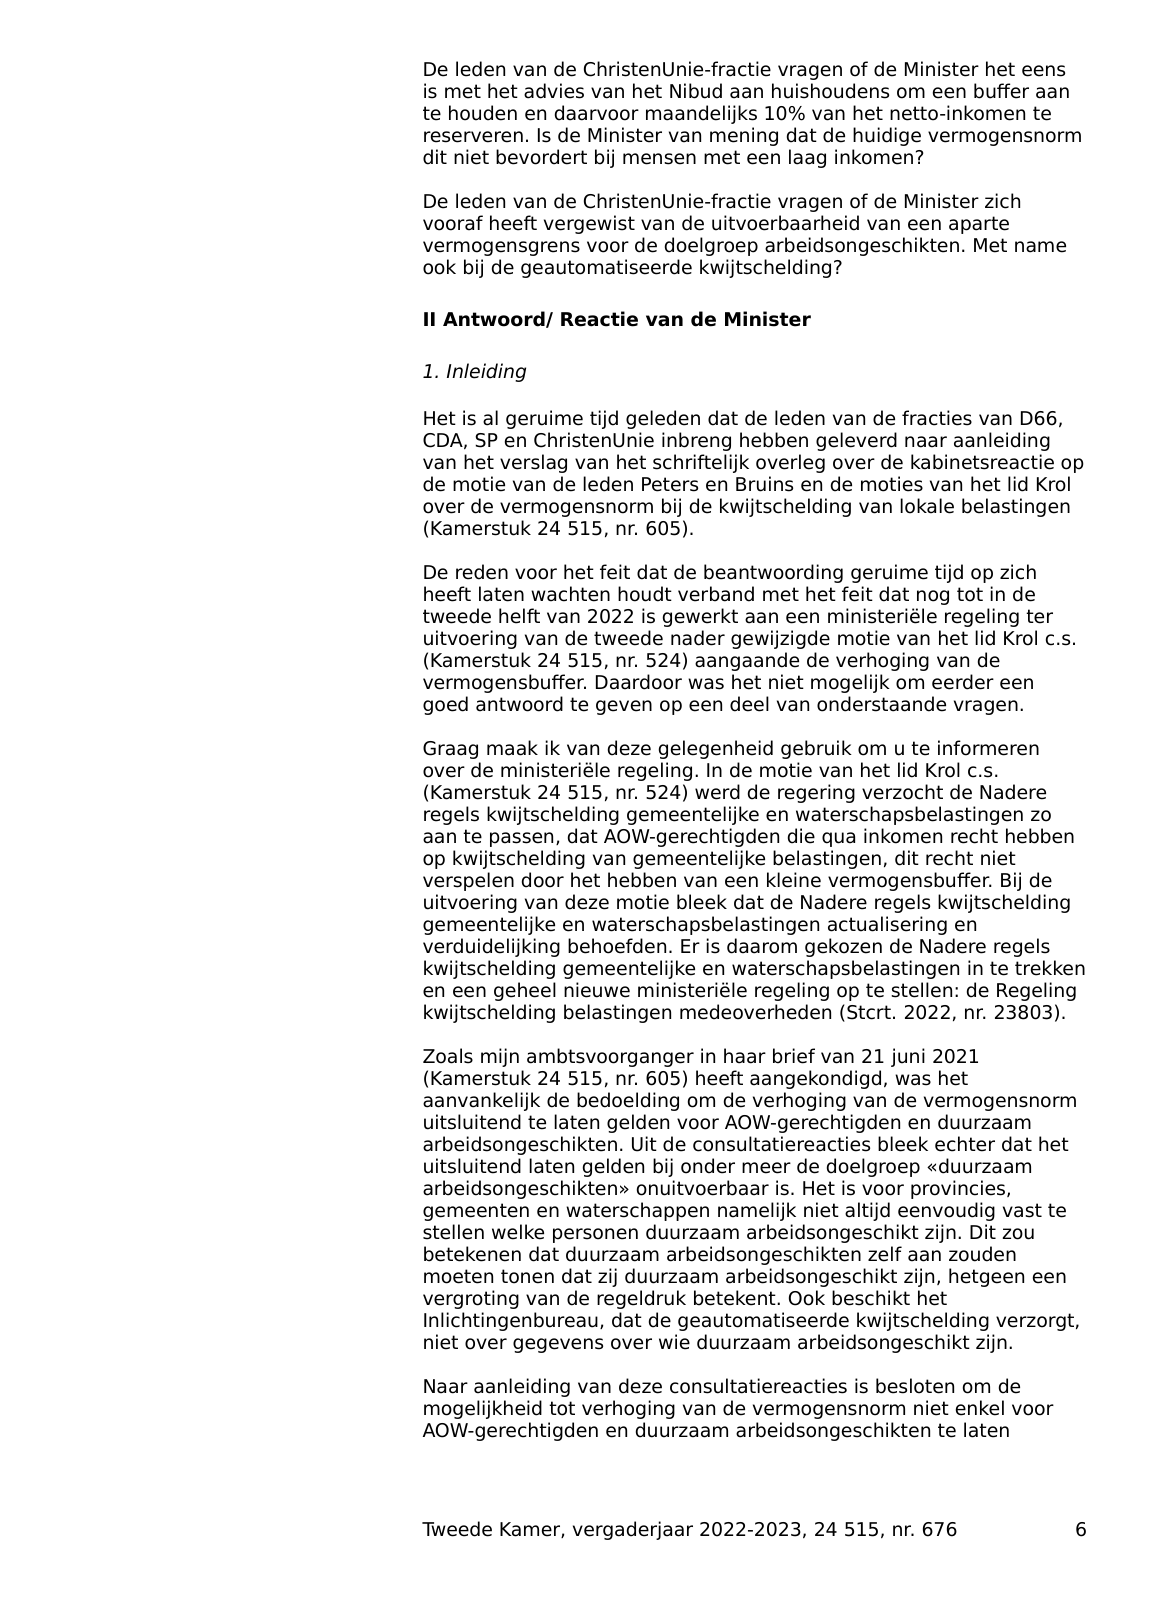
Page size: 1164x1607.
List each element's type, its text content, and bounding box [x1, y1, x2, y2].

text Naar aanleiding van deze consultatiereacties is besloten om de mogelijkheid tot verhoging van de vermogensnorm niet enkel voor AOW-gerechtigden en duurzaam arbeidsongeschikten te laten [422, 1376, 1087, 1442]
subtitle II Antwoord/ Reactie van de Minister [422, 309, 1087, 331]
text De leden van de ChristenUnie-fractie vragen of de Minister het eens is met het advies van het Nibud aan huishoudens om een buffer aan te houden en daarvoor maandelijks 10% van het netto-inkomen te reserveren. Is de Minister van mening dat de huidige vermogensnorm dit niet bevordert bij mensen met een laag inkomen? [422, 59, 1087, 169]
text Zoals mijn ambtsvoorganger in haar brief van 21 juni 2021 (Kamerstuk 24 515, nr. 605) heeft aangekondigd, was het aanvankelijk de bedoelding om de verhoging van de vermogensnorm uitsluitend te laten gelden voor AOW-gerechtigden en duurzaam arbeidsongeschikten. Uit de consultatiereacties bleek echter dat het uitsluitend laten gelden bij onder meer de doelgroep «duurzaam arbeidsongeschikten» onuitvoerbaar is. Het is voor provincies, gemeenten en waterschappen namelijk niet altijd eenvoudig vast te stellen welke personen duurzaam arbeidsongeschikt zijn. Dit zou betekenen dat duurzaam arbeidsongeschikten zelf aan zouden moeten tonen dat zij duurzaam arbeidsongeschikt zijn, hetgeen een vergroting van de regeldruk betekent. Ook beschikt het Inlichtingenbureau, dat de geautomatiseerde kwijtschelding verzorgt, niet over gegevens over wie duurzaam arbeidsongeschikt zijn. [422, 1046, 1087, 1354]
subtitle 1. Inleiding [422, 361, 1087, 383]
text De leden van de ChristenUnie-fractie vragen of de Minister zich vooraf heeft vergewist van de uitvoerbaarheid van een aparte vermogensgrens voor de doelgroep arbeidsongeschikten. Met name ook bij de geautomatiseerde kwijtschelding? [422, 191, 1087, 279]
text De reden voor het feit dat de beantwoording geruime tijd op zich heeft laten wachten houdt verband met het feit dat nog tot in de tweede helft van 2022 is gewerkt aan een ministeriële regeling ter uitvoering van de tweede nader gewijzigde motie van het lid Krol c.s. (Kamerstuk 24 515, nr. 524) aangaande de verhoging van de vermogensbuffer. Daardoor was het niet mogelijk om eerder een goed antwoord te geven op een deel van onderstaande vragen. [422, 562, 1087, 716]
text Het is al geruime tijd geleden dat de leden van de fracties van D66, CDA, SP en ChristenUnie inbreng hebben geleverd naar aanleiding van het verslag van het schriftelijk overleg over de kabinetsreactie op de motie van de leden Peters en Bruins en de moties van het lid Krol over de vermogensnorm bij de kwijtschelding van lokale belastingen (Kamerstuk 24 515, nr. 605). [422, 408, 1087, 540]
text Graag maak ik van deze gelegenheid gebruik om u te informeren over de ministeriële regeling. In de motie van het lid Krol c.s. (Kamerstuk 24 515, nr. 524) werd de regering verzocht de Nadere regels kwijtschelding gemeentelijke en waterschapsbelastingen zo aan te passen, dat AOW-gerechtigden die qua inkomen recht hebben op kwijtschelding van gemeentelijke belastingen, dit recht niet verspelen door het hebben van een kleine vermogensbuffer. Bij de uitvoering van deze motie bleek dat de Nadere regels kwijtschelding gemeentelijke en waterschapsbelastingen actualisering en verduidelijking behoefden. Er is daarom gekozen de Nadere regels kwijtschelding gemeentelijke en waterschapsbelastingen in te trekken en een geheel nieuwe ministeriële regeling op te stellen: de Regeling kwijtschelding belastingen medeoverheden (Stcrt. 2022, nr. 23803). [422, 738, 1087, 1024]
